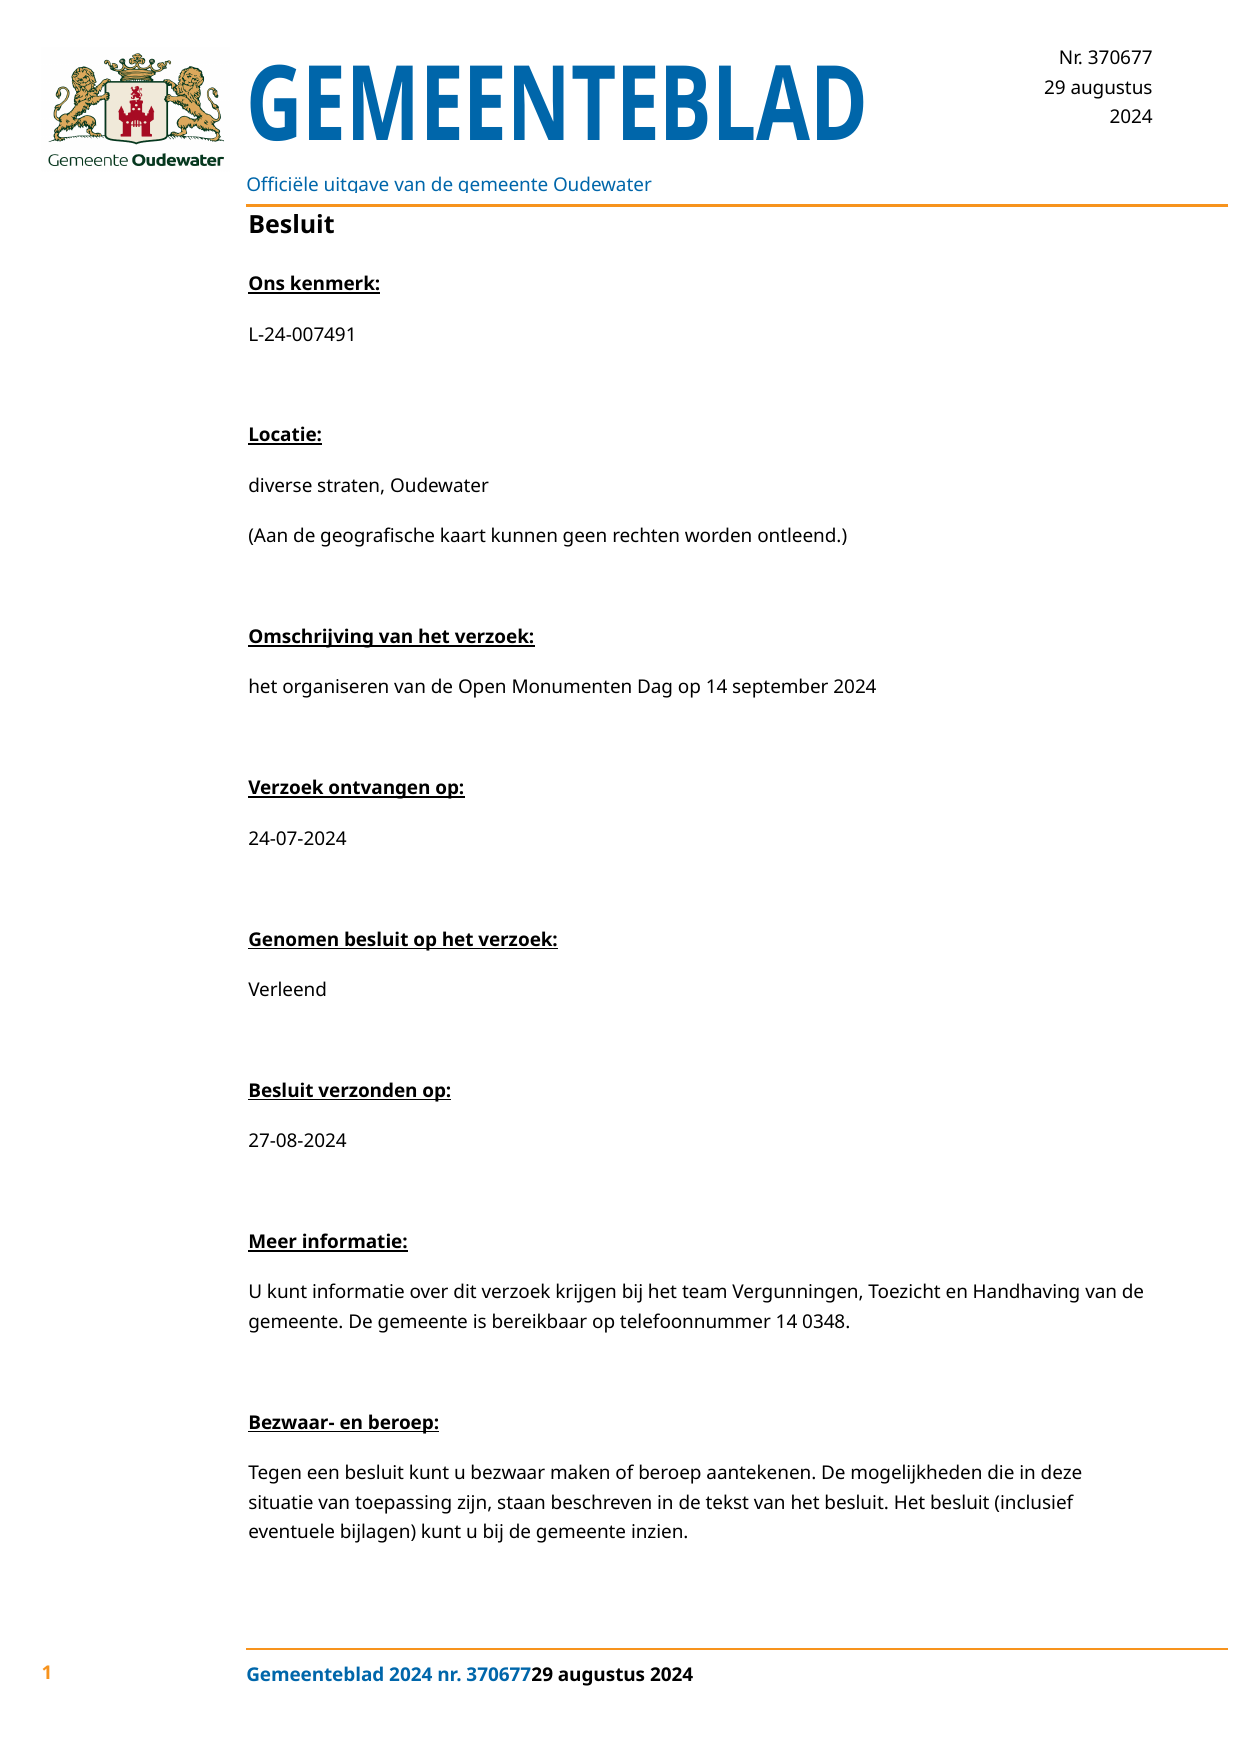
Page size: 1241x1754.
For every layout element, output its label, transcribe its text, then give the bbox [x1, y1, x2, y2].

text Omschrijving van het verzoek: [248, 623, 1152, 649]
text Verleend [248, 976, 1152, 1002]
text Verzoek ontvangen op: [248, 774, 1152, 800]
picture [41, 47, 231, 172]
text Genomen besluit op het verzoek: [248, 926, 1152, 951]
text 27-08-2024 [248, 1127, 1152, 1153]
text 24-07-2024 [248, 825, 1152, 851]
text (Aan de geografische kaart kunnen geen rechten worden ontleend.) [248, 522, 1152, 548]
text U kunt informatie over dit verzoek krijgen bij het team Vergunningen, Toezicht en Handhaving van de gemeente. De gemeente is bereikbaar op telefoonnummer 14 0348. [248, 1279, 1152, 1334]
text Besluit [248, 207, 1152, 241]
text Besluit verzonden op: [248, 1077, 1152, 1103]
text Meer informatie: [248, 1228, 1152, 1254]
text Ons kenmerk: [248, 270, 1152, 296]
text het organiseren van de Open Monumenten Dag op 14 september 2024 [248, 674, 1152, 699]
text Bezwaar- en beroep: [248, 1409, 1152, 1435]
text diverse straten, Oudewater [248, 472, 1152, 498]
text L-24-007491 [248, 321, 1152, 346]
text Tegen een besluit kunt u bezwaar maken of beroep aantekenen. De mogelijkheden die in deze situatie van toepassing zijn, staan beschreven in de tekst van het besluit. Het besluit (inclusief eventuele bijlagen) kunt u bij de gemeente inzien. [248, 1459, 1152, 1544]
text Locatie: [248, 422, 1152, 447]
